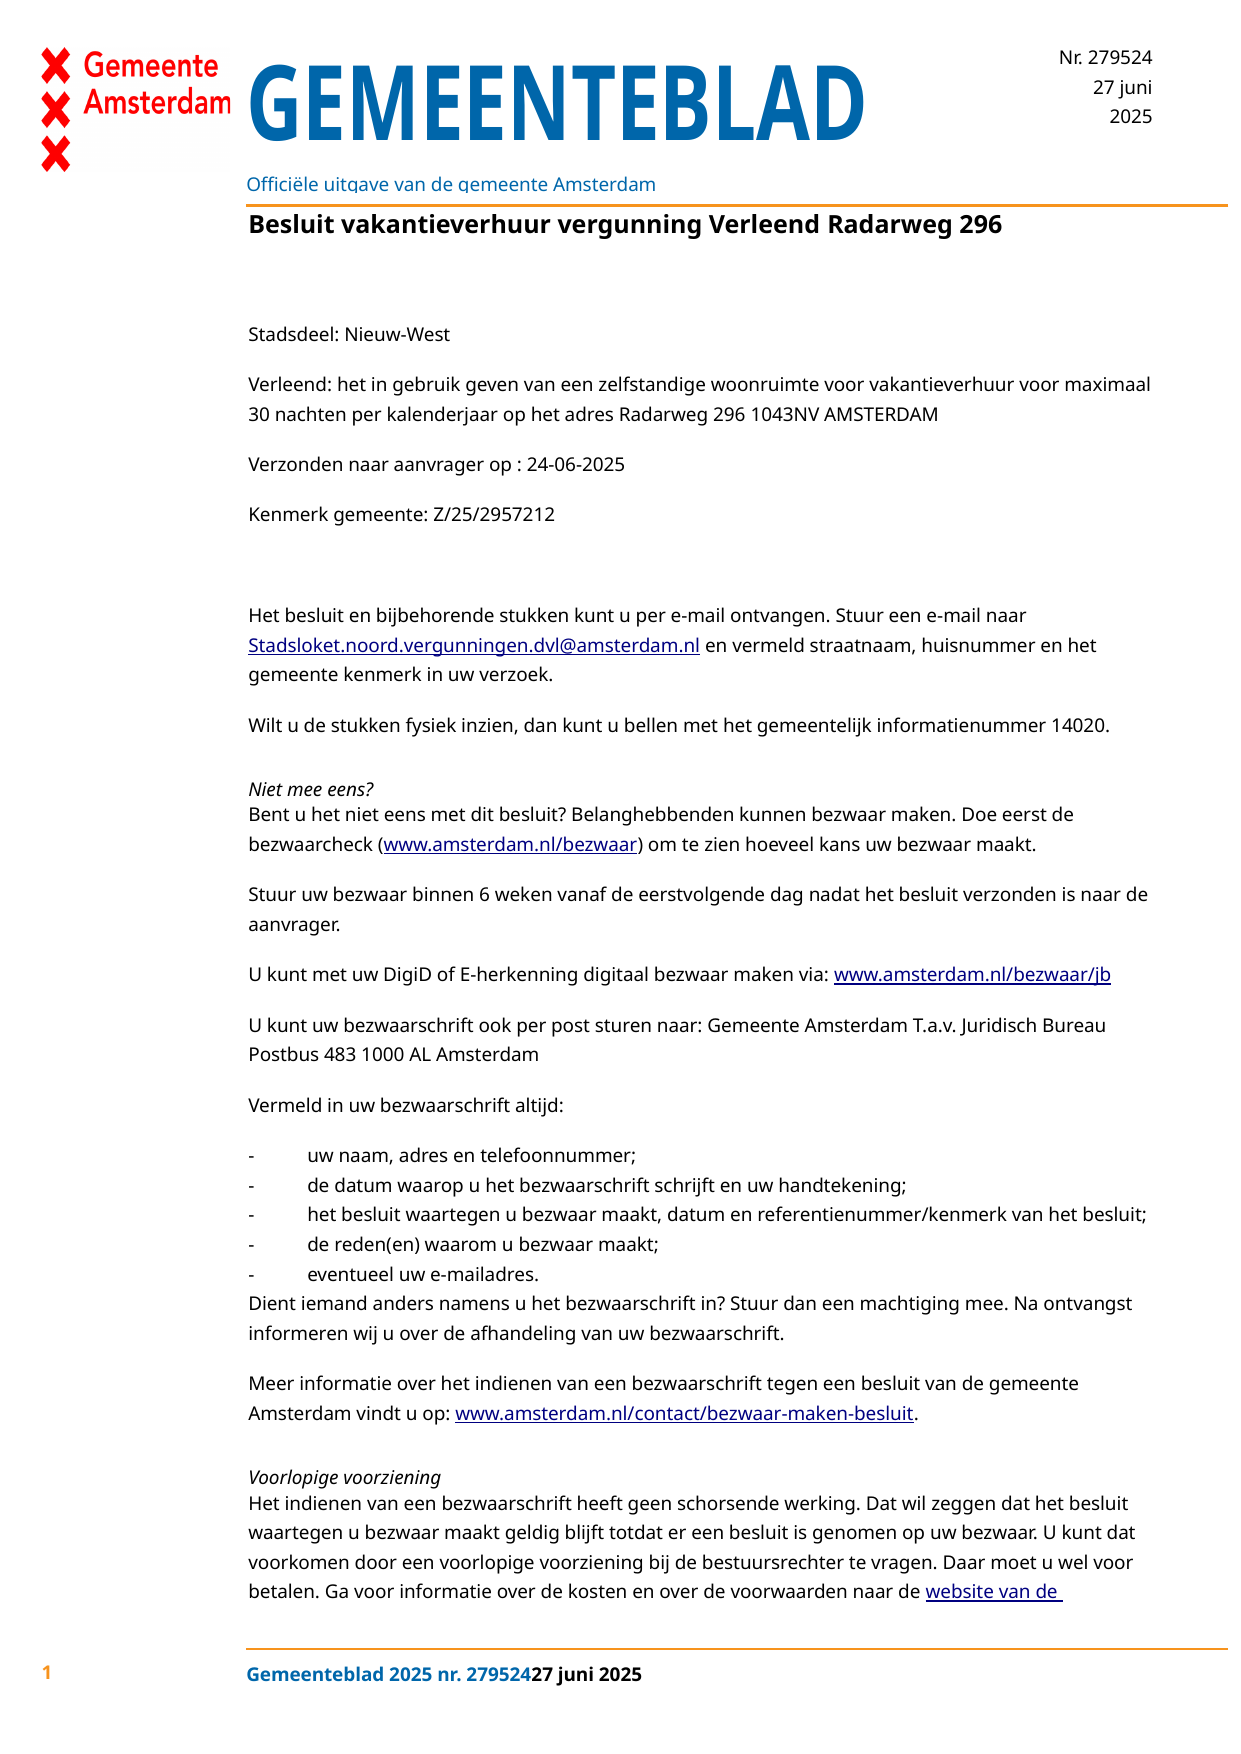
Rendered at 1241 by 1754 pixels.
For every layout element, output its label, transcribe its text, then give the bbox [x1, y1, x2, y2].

picture [41, 47, 231, 172]
list de datum waarop u het bezwaarschrift schrijft en uw handtekening; [248, 1172, 1152, 1198]
text Voorlopige voorziening [248, 1464, 1152, 1490]
text Kenmerk gemeente: Z/25/2957212 [248, 502, 1152, 527]
text Het indienen van een bezwaarschrift heeft geen schorsende werking. Dat wil zeggen dat het besluit waartegen u bezwaar maakt geldig blijft totdat er een besluit is genomen op uw bezwaar. U kunt dat voorkomen door een voorlopige voorziening bij de bestuursrechter te vragen. Daar moet u wel voor betalen. Ga voor informatie over de kosten en over de voorwaarden naar de website van de [248, 1490, 1152, 1604]
text Besluit vakantieverhuur vergunning Verleend Radarweg 296 [248, 207, 1152, 241]
text Het besluit en bijbehorende stukken kunt u per e-mail ontvangen. Stuur een e-mail naar Stadsloket.noord.vergunningen.dvl@amsterdam.nl en vermeld straatnaam, huisnummer en het gemeente kenmerk in uw verzoek. [248, 602, 1152, 687]
text Stuur uw bezwaar binnen 6 weken vanaf de eerstvolgende dag nadat het besluit verzonden is naar de aanvrager. [248, 882, 1152, 937]
text U kunt met uw DigiD of E-herkenning digitaal bezwaar maken via: www.amsterdam.nl/bezwaar/jb [248, 962, 1152, 987]
text Stadsdeel: Nieuw-West [248, 321, 1152, 346]
list het besluit waartegen u bezwaar maakt, datum en referentienummer/kenmerk van het besluit; [248, 1202, 1152, 1227]
text Bent u het niet eens met dit besluit? Belanghebbenden kunnen bezwaar maken. Doe eerst de bezwaarcheck (www.amsterdam.nl/bezwaar) om te zien hoeveel kans uw bezwaar maakt. [248, 802, 1152, 857]
list eventueel uw e-mailadres. [248, 1261, 1152, 1287]
text Vermeld in uw bezwaarschrift altijd: [248, 1092, 1152, 1118]
list uw naam, adres en telefoonnummer; [248, 1142, 1152, 1168]
text Meer informatie over het indienen van een bezwaarschrift tegen een besluit van de gemeente Amsterdam vindt u op: www.amsterdam.nl/contact/bezwaar-maken-besluit. [248, 1370, 1152, 1426]
text Niet mee eens? [248, 776, 1152, 802]
text Dient iemand anders namens u het bezwaarschrift in? Stuur dan een machtiging mee. Na ontvangst informeren wij u over de afhandeling van uw bezwaarschrift. [248, 1290, 1152, 1346]
text Verzonden naar aanvrager op : 24-06-2025 [248, 451, 1152, 477]
text Verleend: het in gebruik geven van een zelfstandige woonruimte voor vakantieverhuur voor maximaal 30 nachten per kalenderjaar op het adres Radarweg 296 1043NV AMSTERDAM [248, 371, 1152, 426]
text U kunt uw bezwaarschrift ook per post sturen naar: Gemeente Amsterdam T.a.v. Juridisch Bureau Postbus 483 1000 AL Amsterdam [248, 1012, 1152, 1067]
list de reden(en) waarom u bezwaar maakt; [248, 1231, 1152, 1257]
text Wilt u de stukken fysiek inzien, dan kunt u bellen met het gemeentelijk informatienummer 14020. [248, 712, 1152, 738]
